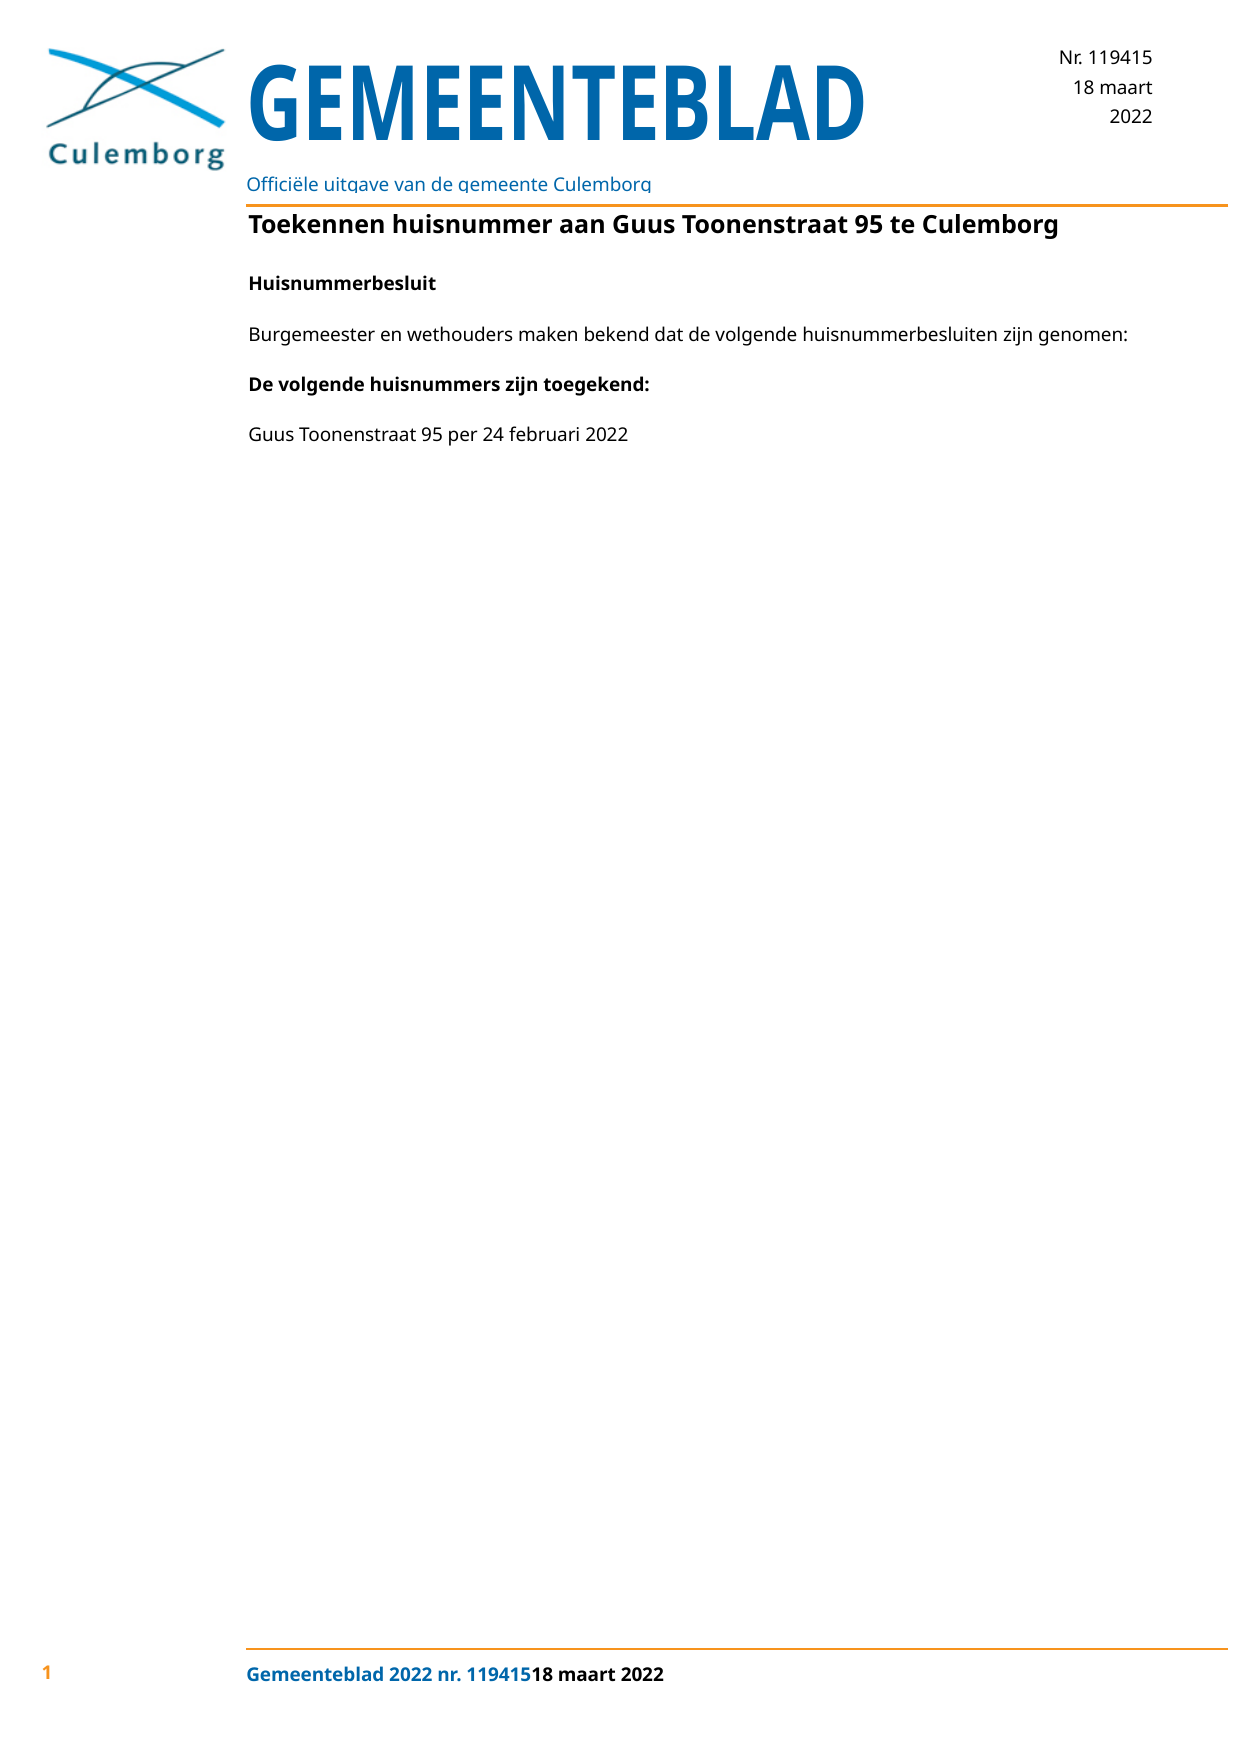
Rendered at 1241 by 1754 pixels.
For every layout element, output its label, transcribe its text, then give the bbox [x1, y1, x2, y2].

text Toekennen huisnummer aan Guus Toonenstraat 95 te Culemborg [248, 207, 1152, 241]
text Huisnummerbesluit [248, 270, 1152, 296]
text De volgende huisnummers zijn toegekend: [248, 371, 1152, 397]
picture [41, 47, 231, 172]
text Guus Toonenstraat 95 per 24 februari 2022 [248, 422, 1152, 447]
text Burgemeester en wethouders maken bekend dat de volgende huisnummerbesluiten zijn genomen: [248, 321, 1152, 346]
